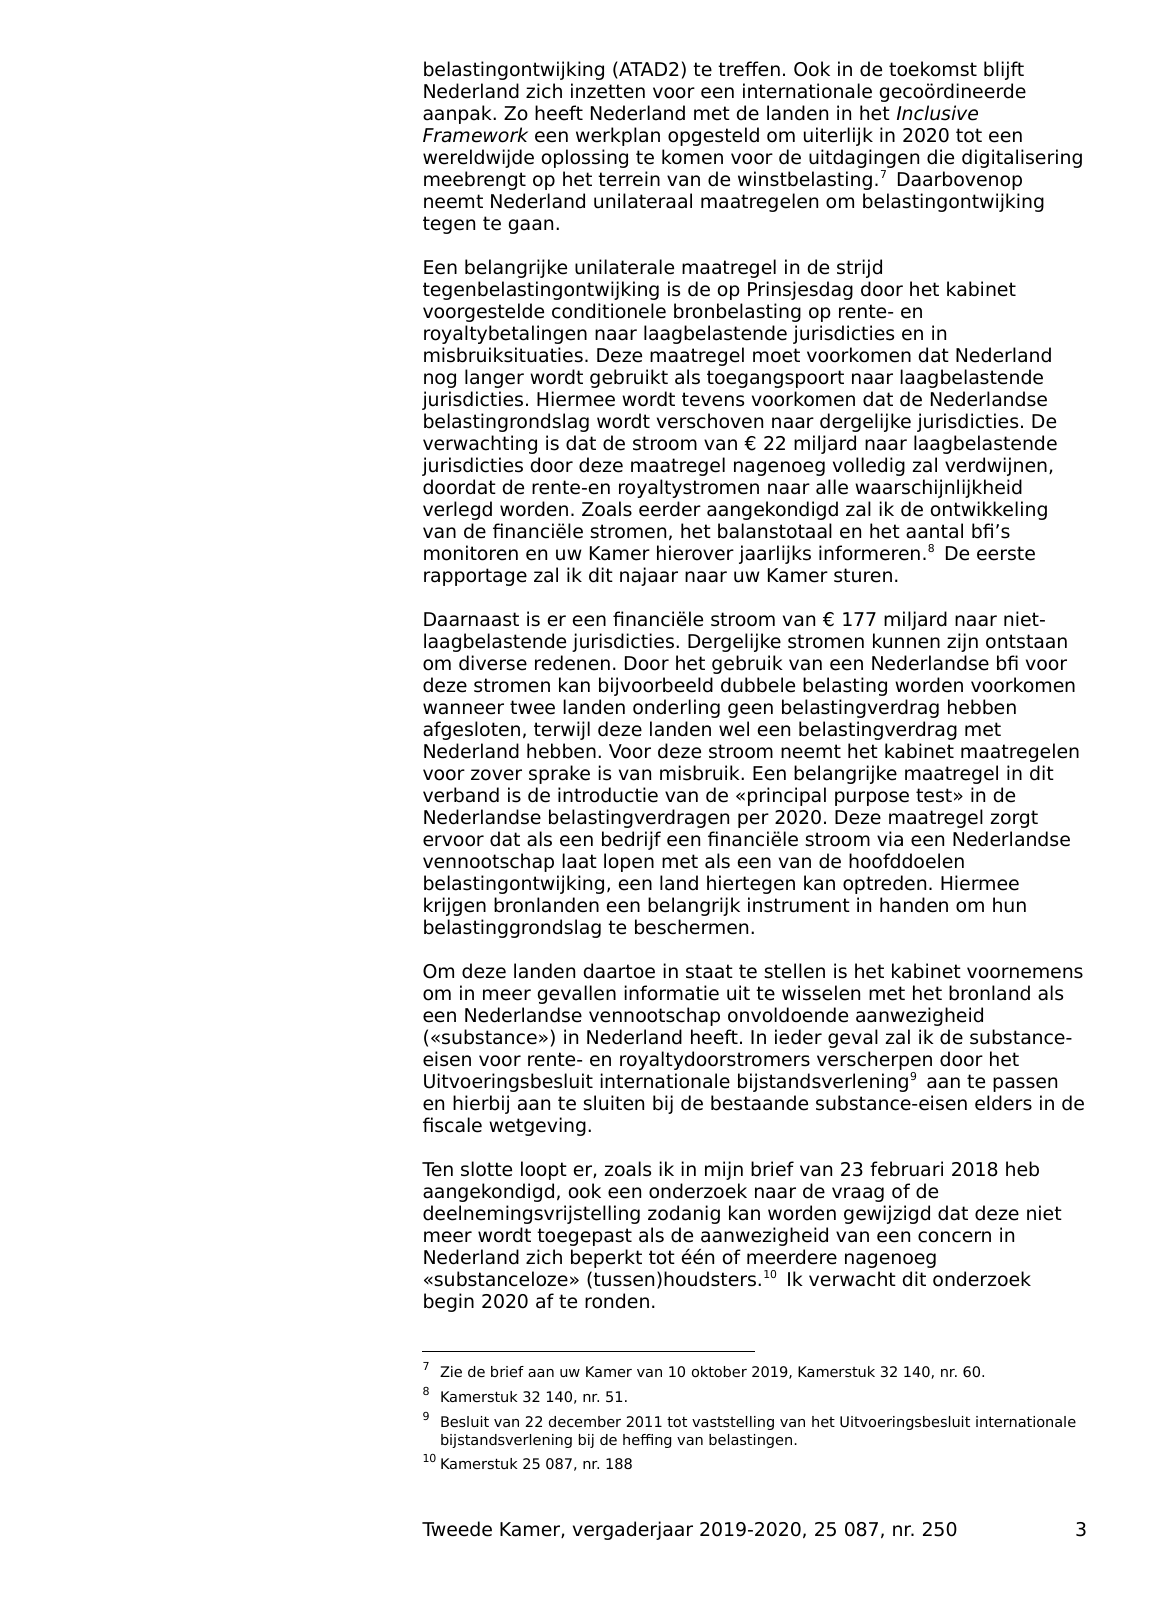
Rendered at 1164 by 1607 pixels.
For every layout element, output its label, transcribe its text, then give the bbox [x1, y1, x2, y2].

text Daarnaast is er een financiële stroom van € 177 miljard naar niet-laagbelastende jurisdicties. Dergelijke stromen kunnen zijn ontstaan om diverse redenen. Door het gebruik van een Nederlandse bfi voor deze stromen kan bijvoorbeeld dubbele belasting worden voorkomen wanneer twee landen onderling geen belastingverdrag hebben afgesloten, terwijl deze landen wel een belastingverdrag met Nederland hebben. Voor deze stroom neemt het kabinet maatregelen voor zover sprake is van misbruik. Een belangrijke maatregel in dit verband is de introductie van de «principal purpose test» in de Nederlandse belastingverdragen per 2020. Deze maatregel zorgt ervoor dat als een bedrijf een financiële stroom via een Nederlandse vennootschap laat lopen met als een van de hoofddoelen belastingontwijking, een land hiertegen kan optreden. Hiermee krijgen bronlanden een belangrijk instrument in handen om hun belastinggrondslag te beschermen. [422, 609, 1087, 939]
text Zie de brief aan uw Kamer van 10 oktober 2019, Kamerstuk 32 140, nr. 60. [422, 1360, 1087, 1382]
text Besluit van 22 december 2011 tot vaststelling van het Uitvoeringsbesluit internationale bijstandsverlening bij de heffing van belastingen. [422, 1410, 1087, 1449]
text Kamerstuk 32 140, nr. 51. [422, 1385, 1087, 1407]
text Om deze landen daartoe in staat te stellen is het kabinet voornemens om in meer gevallen informatie uit te wisselen met het bronland als een Nederlandse vennootschap onvoldoende aanwezigheid («substance») in Nederland heeft. In ieder geval zal ik de substance-eisen voor rente- en royaltydoorstromers verscherpen door het Uitvoeringsbesluit internationale bijstandsverlening aan te passen en hierbij aan te sluiten bij de bestaande substance-eisen elders in de fiscale wetgeving. [422, 961, 1087, 1137]
text belastingontwijking (ATAD2) te treffen. Ook in de toekomst blijft Nederland zich inzetten voor een internationale gecoördineerde aanpak. Zo heeft Nederland met de landen in het Inclusive Framework een werkplan opgesteld om uiterlijk in 2020 tot een wereldwijde oplossing te komen voor de uitdagingen die digitalisering meebrengt op het terrein van de winstbelasting. Daarbovenop neemt Nederland unilateraal maatregelen om belastingontwijking tegen te gaan. [422, 59, 1087, 235]
text Kamerstuk 25 087, nr. 188 [422, 1452, 1087, 1474]
text Een belangrijke unilaterale maatregel in de strijd tegenbelastingontwijking is de op Prinsjesdag door het kabinet voorgestelde conditionele bronbelasting op rente- en royaltybetalingen naar laagbelastende jurisdicties en in misbruiksituaties. Deze maatregel moet voorkomen dat Nederland nog langer wordt gebruikt als toegangspoort naar laagbelastende jurisdicties. Hiermee wordt tevens voorkomen dat de Nederlandse belastingrondslag wordt verschoven naar dergelijke jurisdicties. De verwachting is dat de stroom van € 22 miljard naar laagbelastende jurisdicties door deze maatregel nagenoeg volledig zal verdwijnen, doordat de rente-en royaltystromen naar alle waarschijnlijkheid verlegd worden. Zoals eerder aangekondigd zal ik de ontwikkeling van de financiële stromen, het balanstotaal en het aantal bfi’s monitoren en uw Kamer hierover jaarlijks informeren. De eerste rapportage zal ik dit najaar naar uw Kamer sturen. [422, 257, 1087, 587]
text Ten slotte loopt er, zoals ik in mijn brief van 23 februari 2018 heb aangekondigd, ook een onderzoek naar de vraag of de deelnemingsvrijstelling zodanig kan worden gewijzigd dat deze niet meer wordt toegepast als de aanwezigheid van een concern in Nederland zich beperkt tot één of meerdere nagenoeg «substanceloze» (tussen)houdsters. Ik verwacht dit onderzoek begin 2020 af te ronden. [422, 1159, 1087, 1313]
